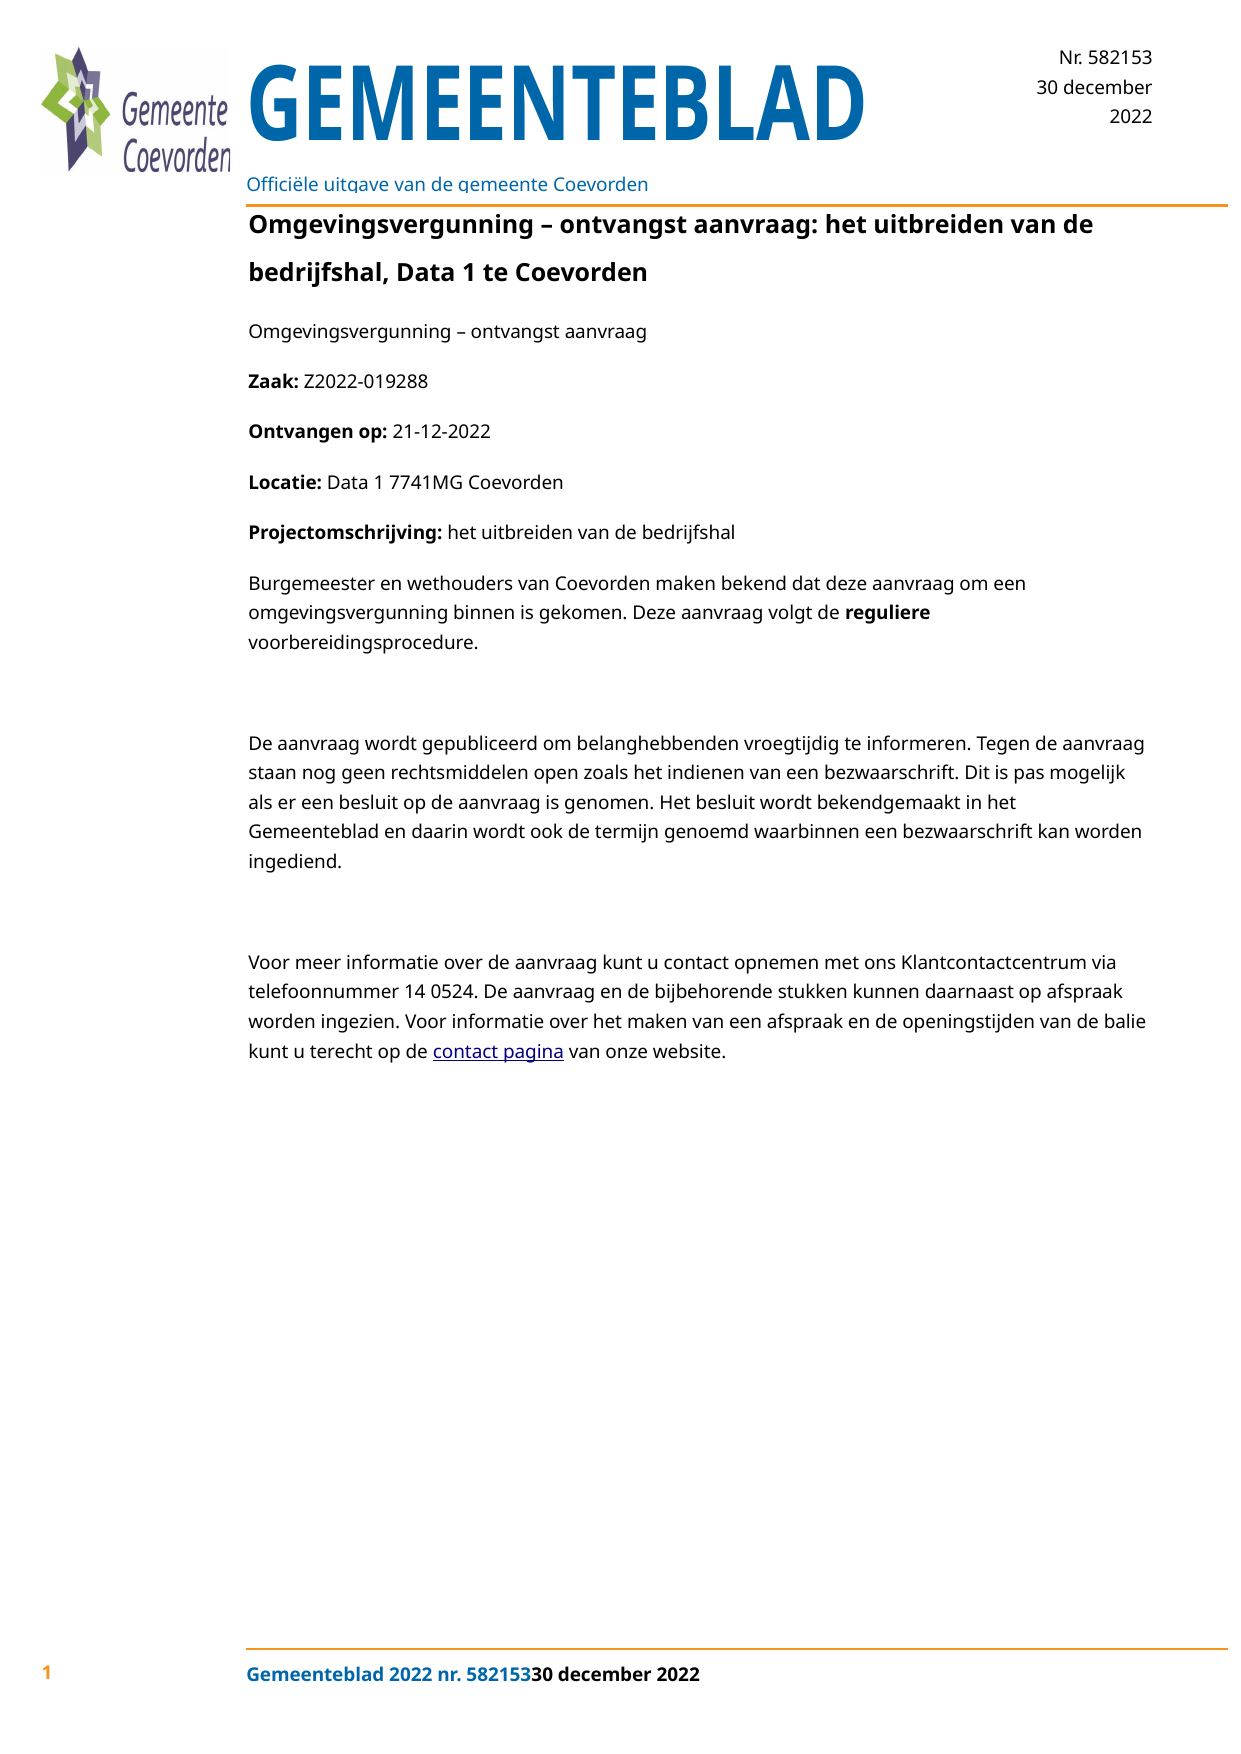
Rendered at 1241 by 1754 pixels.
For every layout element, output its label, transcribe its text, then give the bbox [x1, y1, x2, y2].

text Voor meer informatie over de aanvraag kunt u contact opnemen met ons Klantcontactcentrum via telefoonnummer 14 0524. De aanvraag en de bijbehorende stukken kunnen daarnaast op afspraak worden ingezien. Voor informatie over het maken van een afspraak en de openingstijden van de balie kunt u terecht op de contact pagina van onze website. [248, 949, 1152, 1064]
text Omgevingsvergunning – ontvangst aanvraag: het uitbreiden van de bedrijfshal, Data 1 te Coevorden [248, 207, 1152, 288]
text Locatie: Data 1 7741MG Coevorden [248, 469, 1152, 495]
text Omgevingsvergunning – ontvangst aanvraag [248, 318, 1152, 344]
picture [41, 47, 231, 172]
text Zaak: Z2022-019288 [248, 368, 1152, 394]
text Burgemeester en wethouders van Coevorden maken bekend dat deze aanvraag om een omgevingsvergunning binnen is gekomen. Deze aanvraag volgt de reguliere voorbereidingsprocedure. [248, 570, 1152, 655]
text Ontvangen op: 21-12-2022 [248, 419, 1152, 444]
text De aanvraag wordt gepubliceerd om belanghebbenden vroegtijdig te informeren. Tegen de aanvraag staan nog geen rechtsmiddelen open zoals het indienen van een bezwaarschrift. Dit is pas mogelijk als er een besluit op de aanvraag is genomen. Het besluit wordt bekendgemaakt in het Gemeenteblad en daarin wordt ook de termijn genoemd waarbinnen een bezwaarschrift kan worden ingediend. [248, 730, 1152, 874]
text Projectomschrijving: het uitbreiden van de bedrijfshal [248, 519, 1152, 545]
